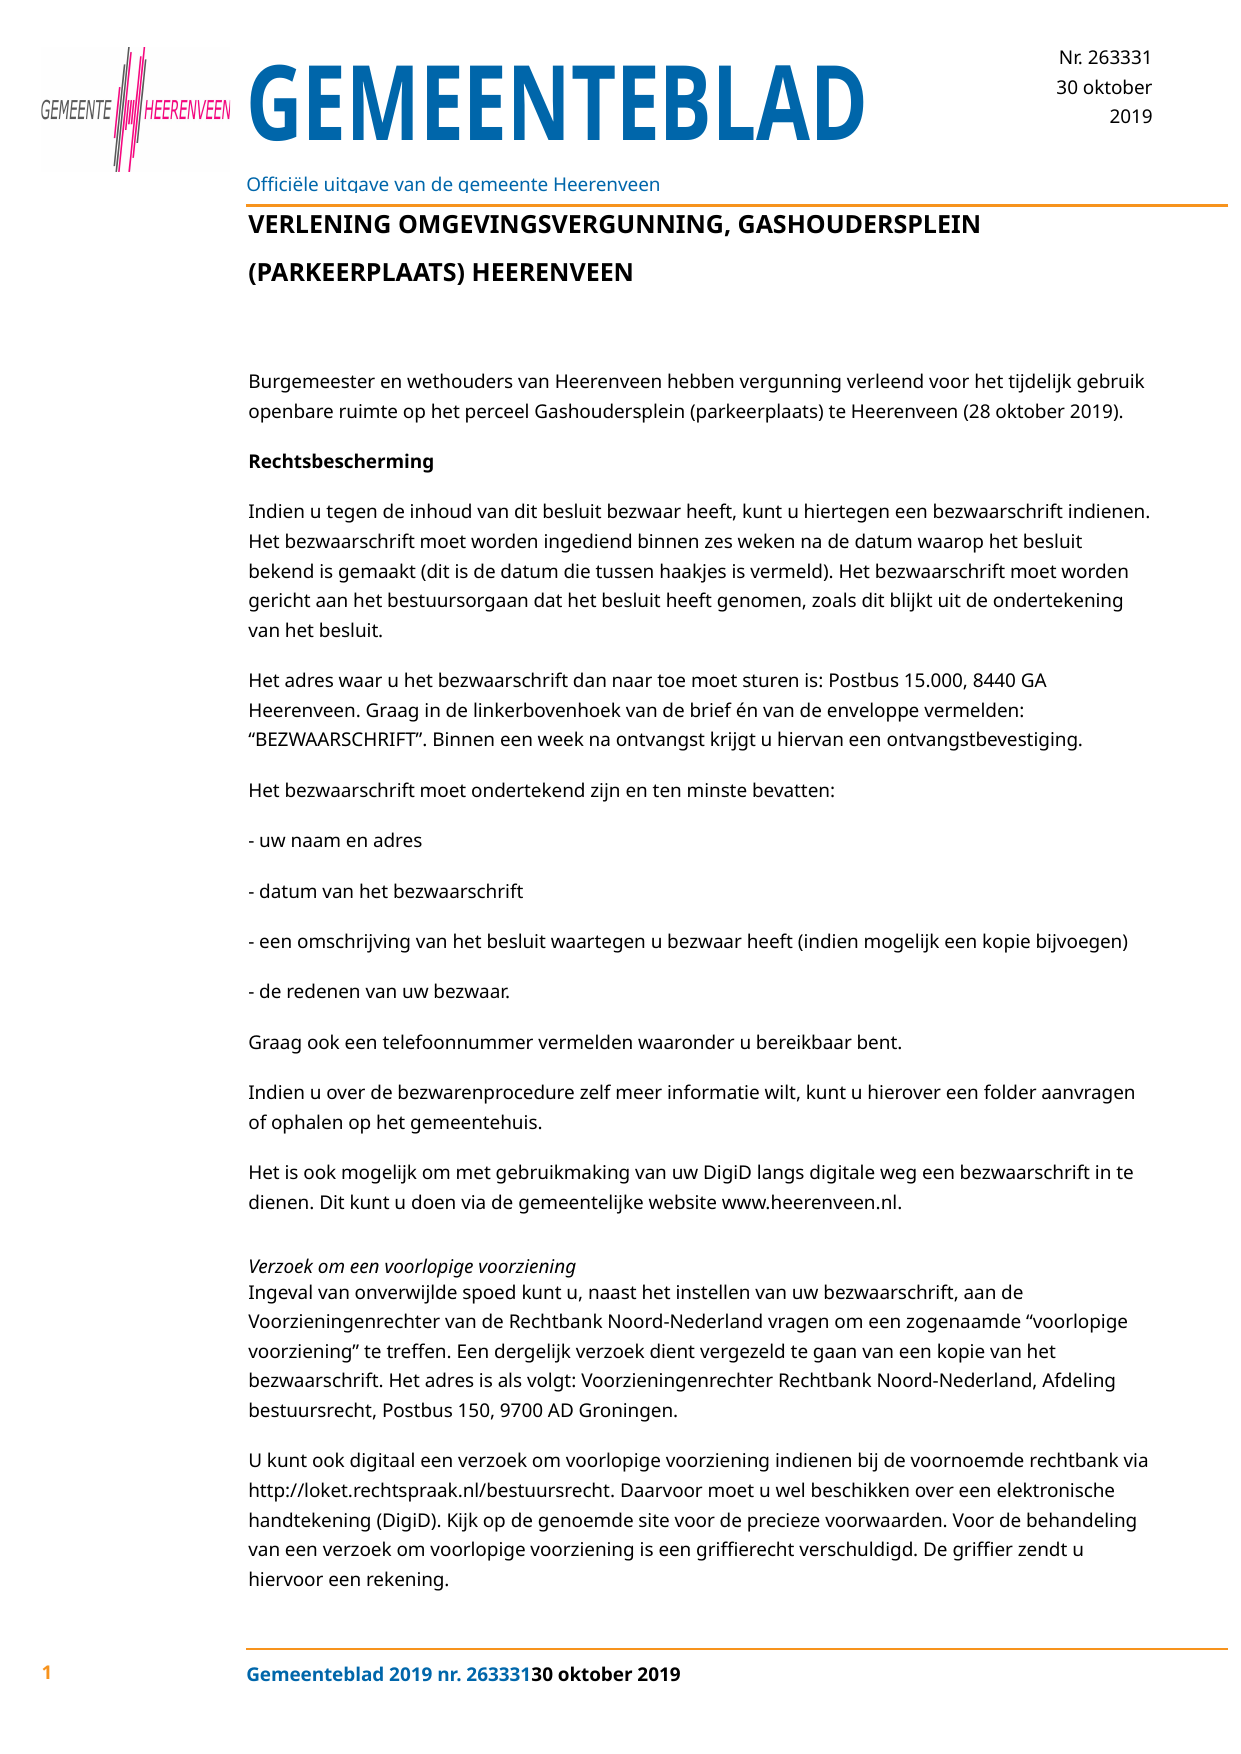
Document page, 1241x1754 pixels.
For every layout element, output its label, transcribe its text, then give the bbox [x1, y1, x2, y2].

text Indien u over de bezwarenprocedure zelf meer informatie wilt, kunt u hierover een folder aanvragen of ophalen op het gemeentehuis. [248, 1079, 1152, 1135]
text Rechtsbescherming [248, 448, 1152, 474]
text - datum van het bezwaarschrift [248, 878, 1152, 904]
text Verzoek om een voorlopige voorziening [248, 1253, 1152, 1279]
text - de redenen van uw bezwaar. [248, 979, 1152, 1004]
text Het bezwaarschrift moet ondertekend zijn en ten minste bevatten: [248, 777, 1152, 803]
text Ingeval van onverwijlde spoed kunt u, naast het instellen van uw bezwaarschrift, aan de Voorzieningenrechter van de Rechtbank Noord-Nederland vragen om een zogenaamde “voorlopige voorziening” te treffen. Een dergelijk verzoek dient vergezeld te gaan van een kopie van het bezwaarschrift. Het adres is als volgt: Voorzieningenrechter Rechtbank Noord-Nederland, Afdeling bestuursrecht, Postbus 150, 9700 AD Groningen. [248, 1279, 1152, 1423]
text VERLENING OMGEVINGSVERGUNNING, GASHOUDERSPLEIN (PARKEERPLAATS) HEERENVEEN [248, 207, 1152, 288]
text - een omschrijving van het besluit waartegen u bezwaar heeft (indien mogelijk een kopie bijvoegen) [248, 928, 1152, 954]
text Indien u tegen de inhoud van dit besluit bezwaar heeft, kunt u hiertegen een bezwaarschrift indienen. Het bezwaarschrift moet worden ingediend binnen zes weken na de datum waarop het besluit bekend is gemaakt (dit is de datum die tussen haakjes is vermeld). Het bezwaarschrift moet worden gericht aan het bestuursorgaan dat het besluit heeft genomen, zoals dit blijkt uit de ondertekening van het besluit. [248, 499, 1152, 643]
text Burgemeester en wethouders van Heerenveen hebben vergunning verleend voor het tijdelijk gebruik openbare ruimte op het perceel Gashoudersplein (parkeerplaats) te Heerenveen (28 oktober 2019). [248, 368, 1152, 424]
text Graag ook een telefoonnummer vermelden waaronder u bereikbaar bent. [248, 1029, 1152, 1055]
text - uw naam en adres [248, 827, 1152, 853]
text U kunt ook digitaal een verzoek om voorlopige voorziening indienen bij de voornoemde rechtbank via http://loket.rechtspraak.nl/bestuursrecht. Daarvoor moet u wel beschikken over een elektronische handtekening (DigiD). Kijk op de genoemde site voor de precieze voorwaarden. Voor de behandeling van een verzoek om voorlopige voorziening is een griffierecht verschuldigd. De griffier zendt u hiervoor een rekening. [248, 1448, 1152, 1592]
text Het adres waar u het bezwaarschrift dan naar toe moet sturen is: Postbus 15.000, 8440 GA Heerenveen. Graag in de linkerbovenhoek van de brief én van de enveloppe vermelden: “BEZWAARSCHRIFT”. Binnen een week na ontvangst krijgt u hiervan een ontvangstbevestiging. [248, 667, 1152, 752]
picture [41, 47, 231, 172]
text Het is ook mogelijk om met gebruikmaking van uw DigiD langs digitale weg een bezwaarschrift in te dienen. Dit kunt u doen via de gemeentelijke website www.heerenveen.nl. [248, 1159, 1152, 1215]
